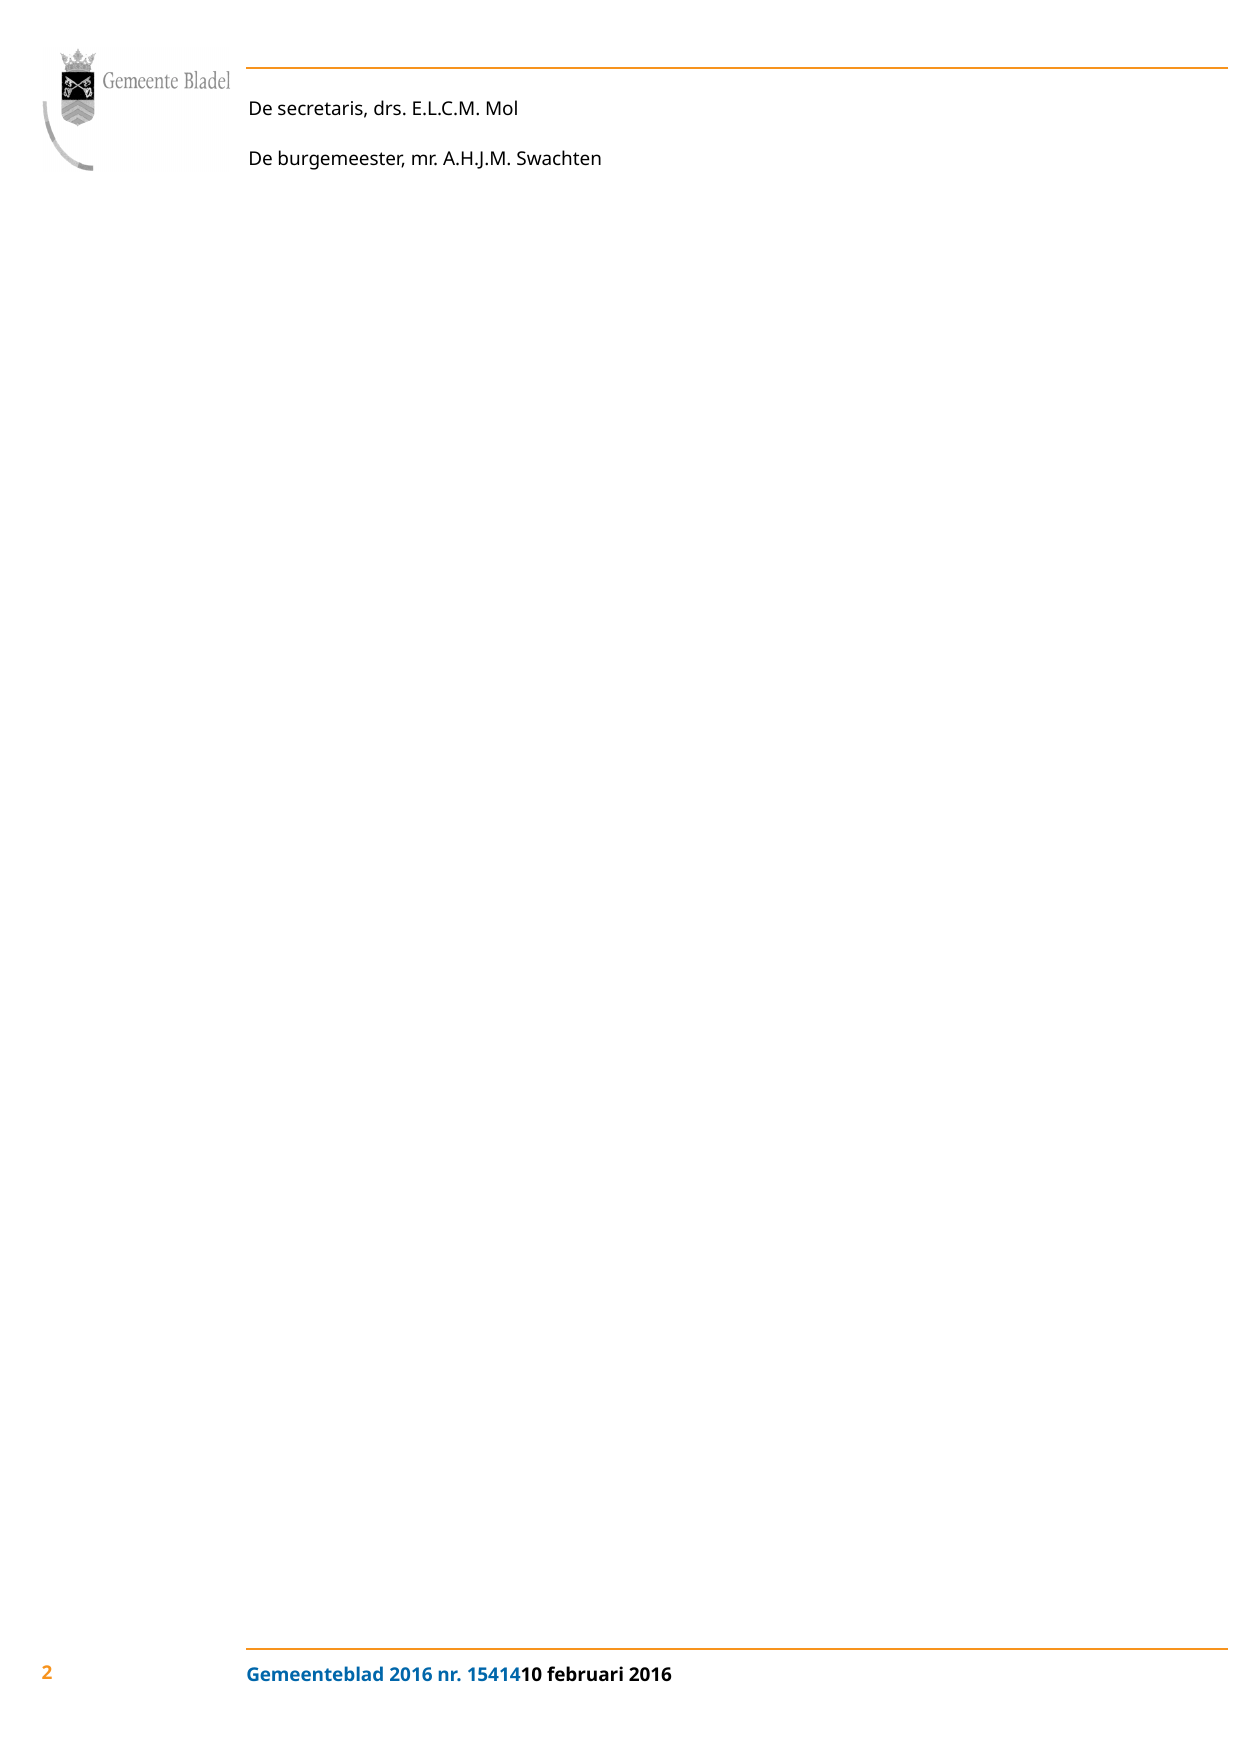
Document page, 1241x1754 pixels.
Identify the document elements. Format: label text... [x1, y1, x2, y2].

picture [41, 47, 231, 172]
text De secretaris, drs. E.L.C.M. Mol [248, 95, 1152, 121]
text De burgemeester, mr. A.H.J.M. Swachten [248, 145, 1152, 171]
